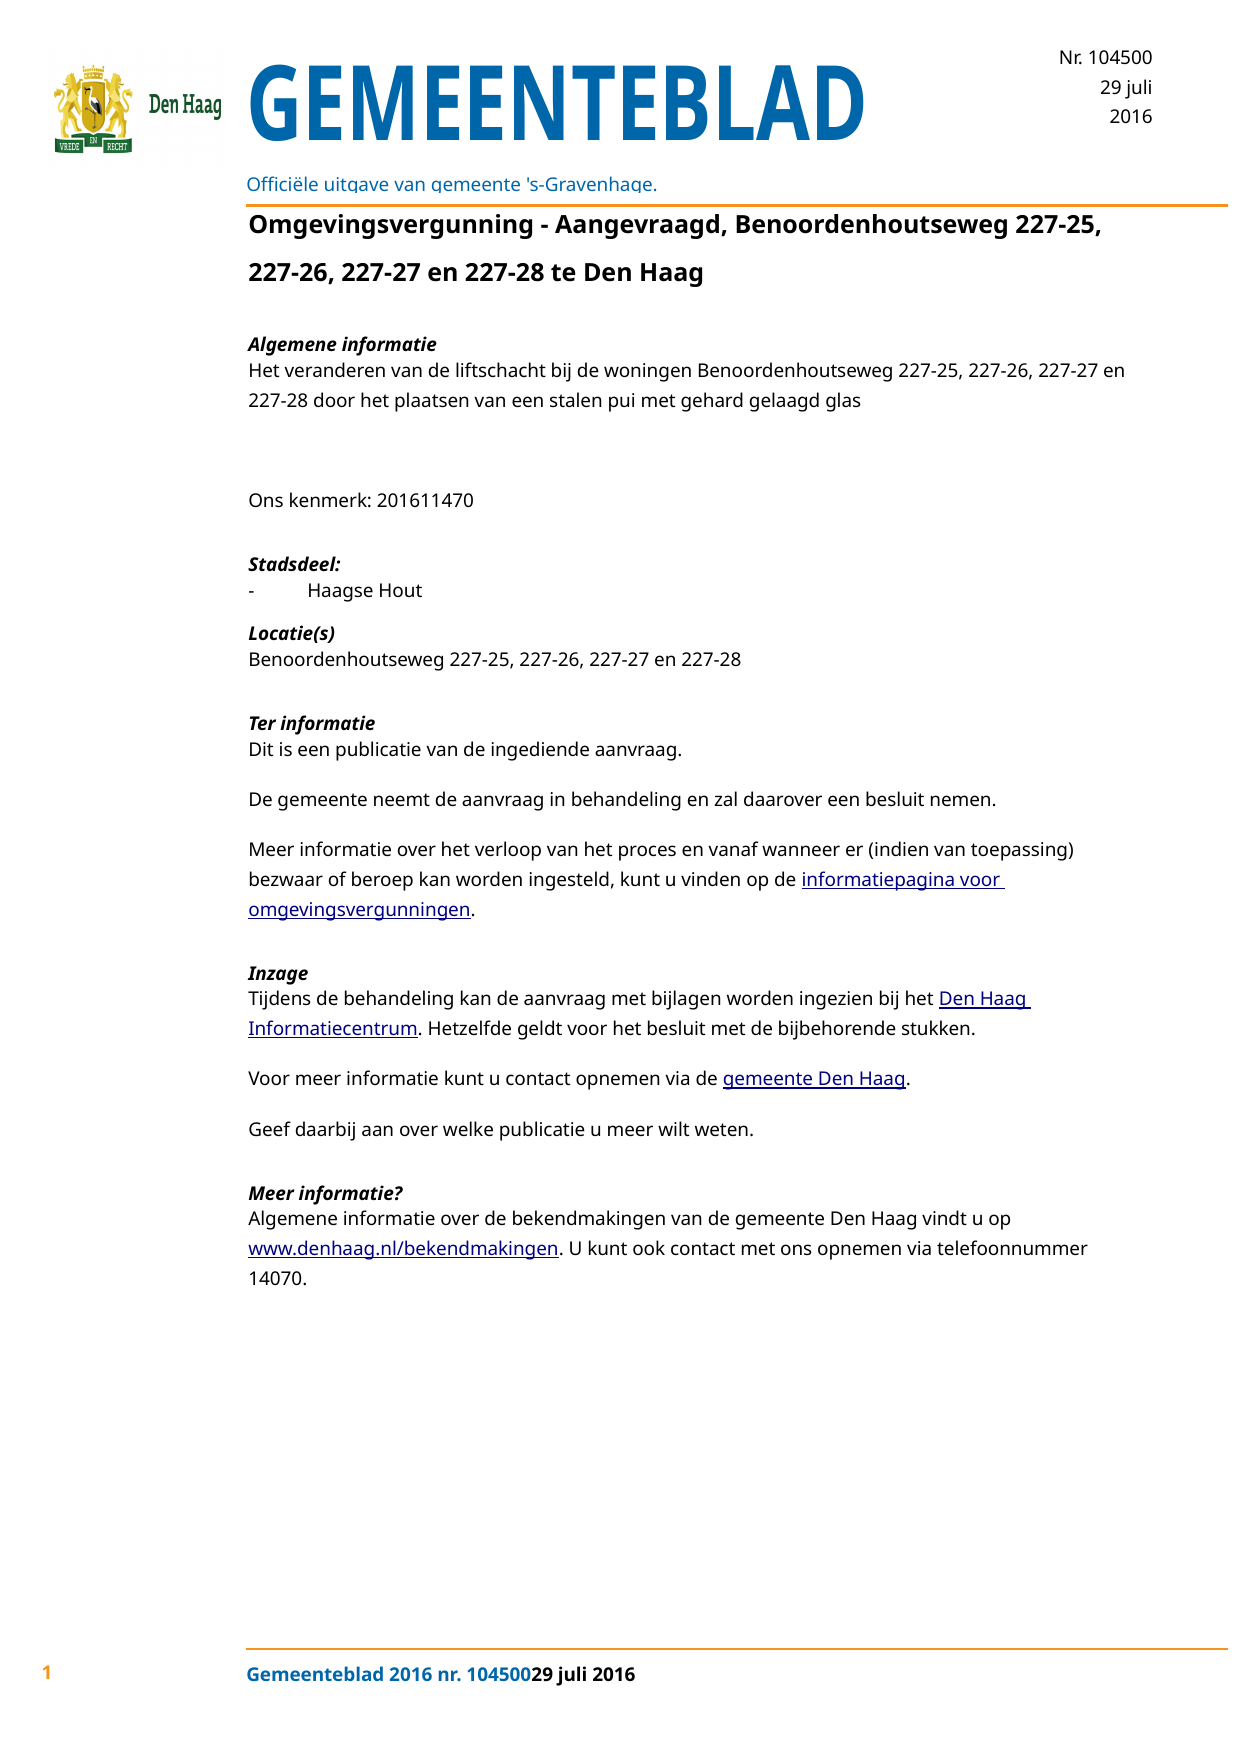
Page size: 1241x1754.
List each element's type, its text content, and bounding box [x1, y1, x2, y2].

text Omgevingsvergunning - Aangevraagd, Benoordenhoutseweg 227-25, 227-26, 227-27 en 227-28 te Den Haag [248, 207, 1152, 288]
text Inzage [248, 960, 1152, 986]
list Haagse Hout [248, 577, 1152, 603]
text Ter informatie [248, 710, 1152, 736]
text De gemeente neemt de aanvraag in behandeling en zal daarover een besluit nemen. [248, 786, 1152, 812]
text Voor meer informatie kunt u contact opnemen via de gemeente Den Haag. [248, 1066, 1152, 1091]
text Geef daarbij aan over welke publicatie u meer wilt weten. [248, 1116, 1152, 1142]
text Benoordenhoutseweg 227-25, 227-26, 227-27 en 227-28 [248, 646, 1152, 672]
text Dit is een publicatie van de ingediende aanvraag. [248, 736, 1152, 762]
text Algemene informatie over de bekendmakingen van de gemeente Den Haag vindt u op www.denhaag.nl/bekendmakingen. U kunt ook contact met ons opnemen via telefoonnummer 14070. [248, 1206, 1152, 1291]
text Ons kenmerk: 201611470 [248, 488, 1152, 513]
text Locatie(s) [248, 620, 1152, 646]
text Meer informatie? [248, 1180, 1152, 1206]
picture [41, 47, 231, 172]
text Tijdens de behandeling kan de aanvraag met bijlagen worden ingezien bij het Den Haag Informatiecentrum. Hetzelfde geldt voor het besluit met de bijbehorende stukken. [248, 986, 1152, 1041]
text Algemene informatie [248, 331, 1152, 357]
text Het veranderen van de liftschacht bij de woningen Benoordenhoutseweg 227-25, 227-26, 227-27 en 227-28 door het plaatsen van een stalen pui met gehard gelaagd glas [248, 357, 1152, 412]
text Meer informatie over het verloop van het proces en vanaf wanneer er (indien van toepassing) bezwaar of beroep kan worden ingesteld, kunt u vinden op de informatiepagina voor omgevingsvergunningen. [248, 837, 1152, 922]
text Stadsdeel: [248, 552, 1152, 577]
